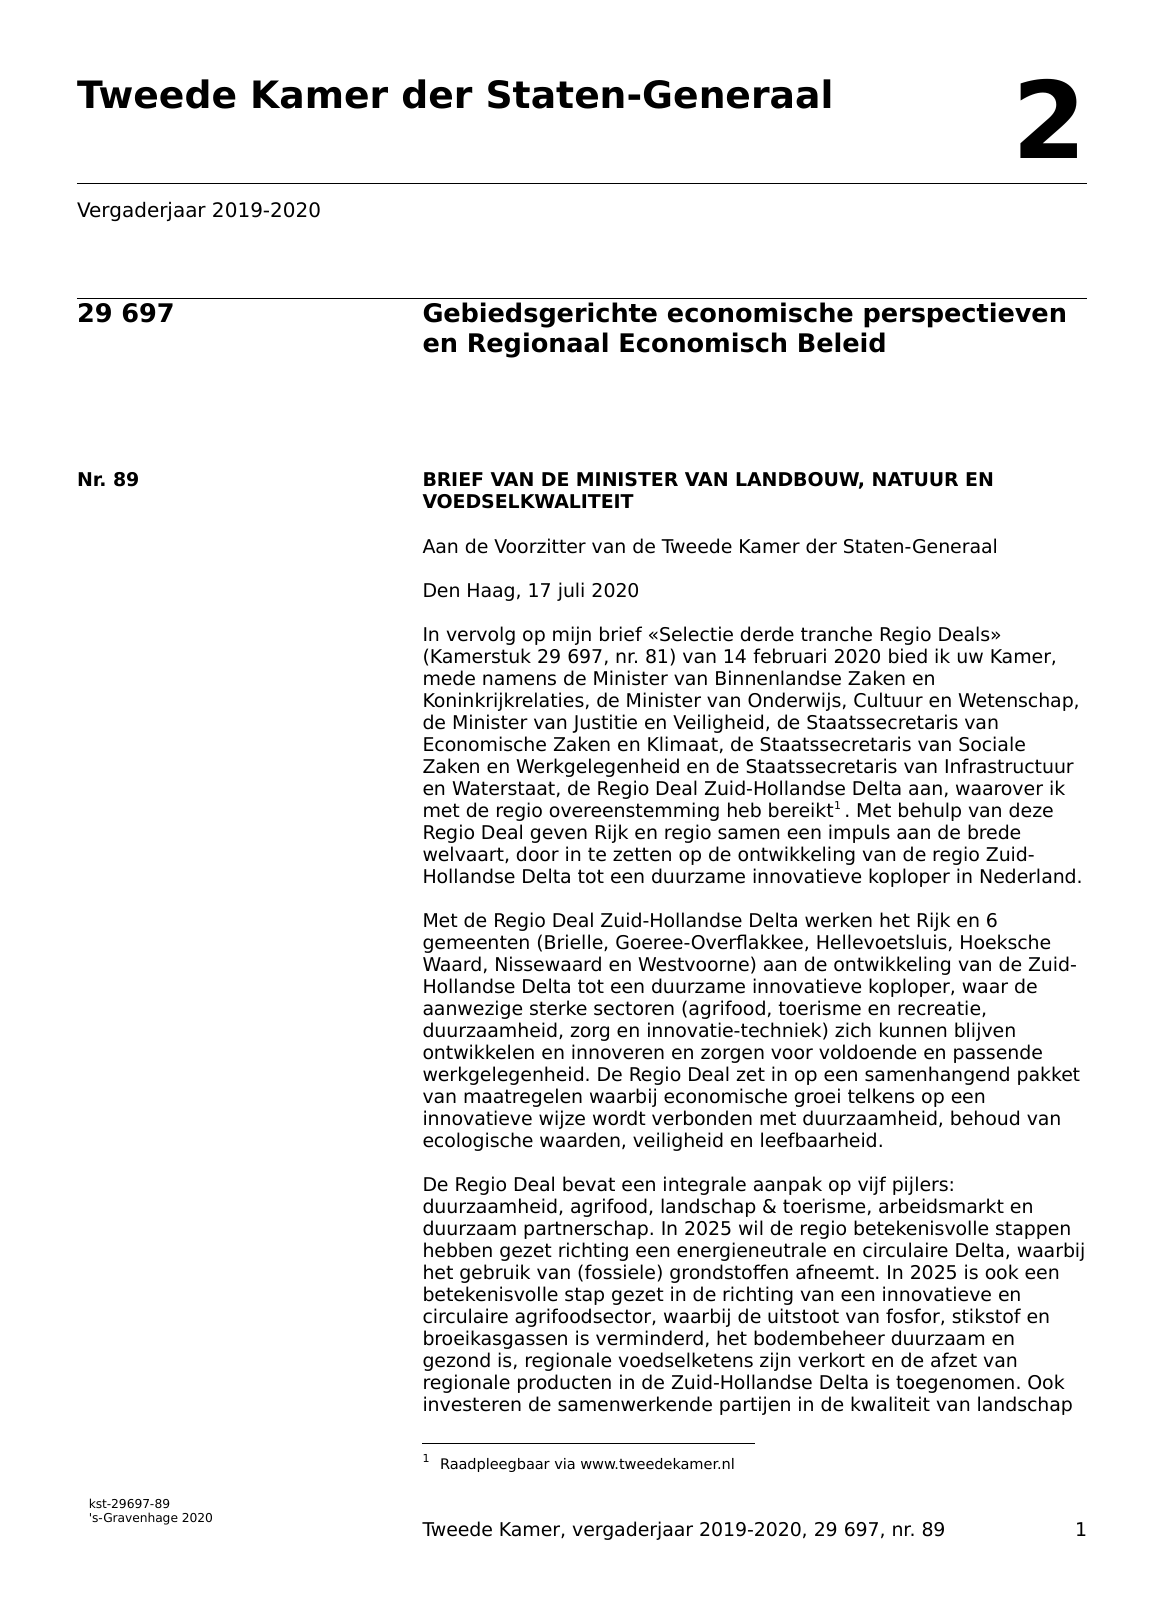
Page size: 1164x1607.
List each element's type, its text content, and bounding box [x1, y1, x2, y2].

text kst-29697-89 [88, 1497, 323, 1511]
text Raadpleegbaar via www.tweedekamer.nl [422, 1452, 1087, 1474]
text Den Haag, 17 juli 2020 [422, 580, 1087, 602]
subtitle 29 697 Gebiedsgerichte economische perspectieven en Regionaal Economisch Beleid [77, 299, 1087, 358]
subtitle Nr. 89 BRIEF VAN DE MINISTER VAN LANDBOUW, NATUUR EN VOEDSELKWALITEIT [77, 469, 1087, 513]
table_header Tweede Kamer der Staten-Generaal [77, 59, 886, 183]
text De Regio Deal bevat een integrale aanpak op vijf pijlers: duurzaamheid, agrifood, landschap & toerisme, arbeidsmarkt en duurzaam partnerschap. In 2025 wil de regio betekenisvolle stappen hebben gezet richting een energieneutrale en circulaire Delta, waarbij het gebruik van (fossiele) grondstoffen afneemt. In 2025 is ook een betekenisvolle stap gezet in de richting van een innovatieve en circulaire agrifoodsector, waarbij de uitstoot van fosfor, stikstof en broeikasgassen is verminderd, het bodembeheer duurzaam en gezond is, regionale voedselketens zijn verkort en de afzet van regionale producten in de Zuid-Hollandse Delta is toegenomen. Ook investeren de samenwerkende partijen in de kwaliteit van landschap [422, 1174, 1087, 1416]
text Aan de Voorzitter van de Tweede Kamer der Staten-Generaal [422, 536, 1087, 557]
text In vervolg op mijn brief «Selectie derde tranche Regio Deals» (Kamerstuk 29 697, nr. 81) van 14 februari 2020 bied ik uw Kamer, mede namens de Minister van Binnenlandse Zaken en Koninkrijkrelaties, de Minister van Onderwijs, Cultuur en Wetenschap, de Minister van Justitie en Veiligheid, de Staatssecretaris van Economische Zaken en Klimaat, de Staatssecretaris van Sociale Zaken en Werkgelegenheid en de Staatssecretaris van Infrastructuur en Waterstaat, de Regio Deal Zuid-Hollandse Delta aan, waarover ik met de regio overeenstemming heb bereikt. Met behulp van deze Regio Deal geven Rijk en regio samen een impuls aan de brede welvaart, door in te zetten op de ontwikkeling van de regio Zuid-Hollandse Delta tot een duurzame innovatieve koploper in Nederland. [422, 624, 1087, 888]
text 's-Gravenhage 2020 [88, 1511, 323, 1525]
text Met de Regio Deal Zuid-Hollandse Delta werken het Rijk en 6 gemeenten (Brielle, Goeree-Overflakkee, Hellevoetsluis, Hoeksche Waard, Nissewaard en Westvoorne) aan de ontwikkeling van de Zuid-Hollandse Delta tot een duurzame innovatieve koploper, waar de aanwezige sterke sectoren (agrifood, toerisme en recreatie, duurzaamheid, zorg en innovatie-techniek) zich kunnen blijven ontwikkelen en innoveren en zorgen voor voldoende en passende werkgelegenheid. De Regio Deal zet in op een samenhangend pakket van maatregelen waarbij economische groei telkens op een innovatieve wijze wordt verbonden met duurzaamheid, behoud van ecologische waarden, veiligheid en leefbaarheid. [422, 910, 1087, 1152]
table_cell Vergaderjaar 2019-2020 [77, 184, 1087, 298]
table_header 2 [886, 59, 1087, 183]
